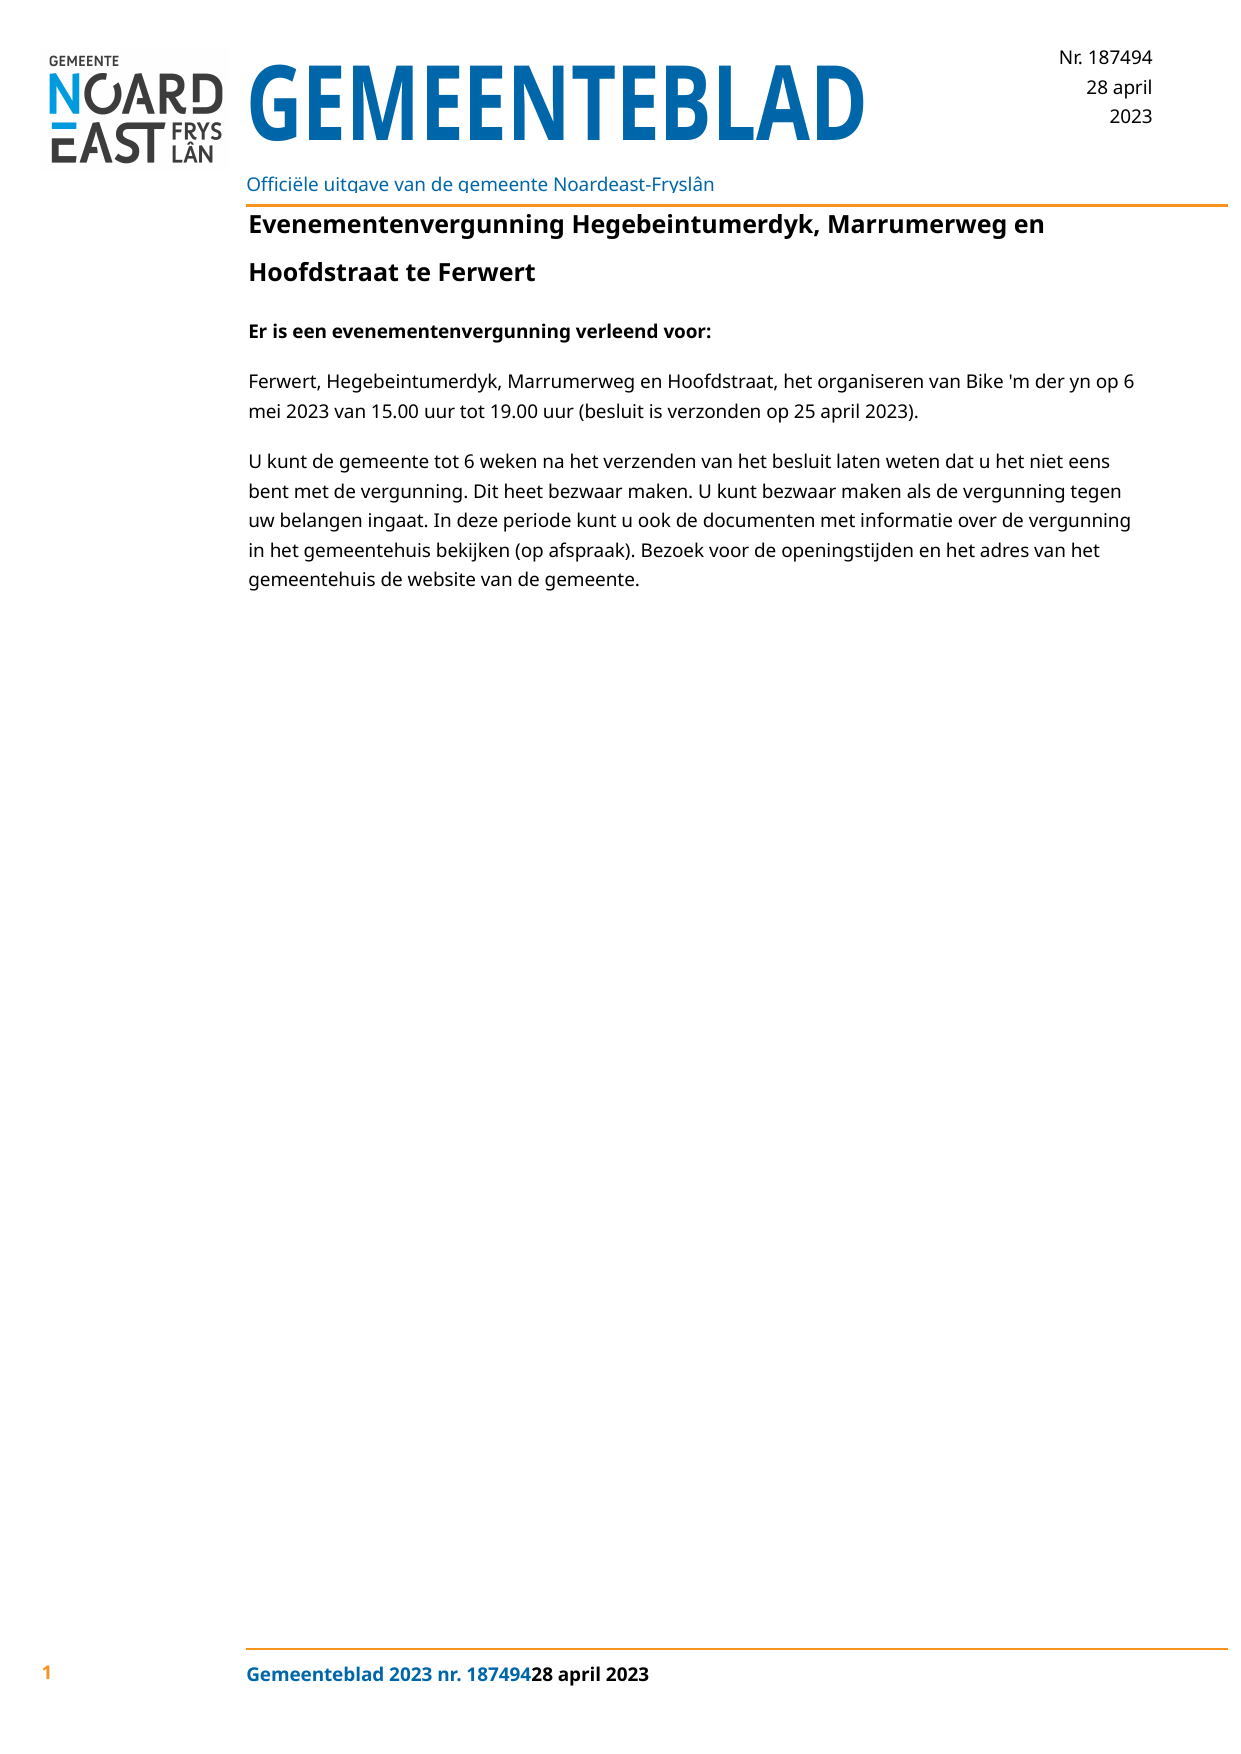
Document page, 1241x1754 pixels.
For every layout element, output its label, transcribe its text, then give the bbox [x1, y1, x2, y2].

text U kunt de gemeente tot 6 weken na het verzenden van het besluit laten weten dat u het niet eens bent met de vergunning. Dit heet bezwaar maken. U kunt bezwaar maken als de vergunning tegen uw belangen ingaat. In deze periode kunt u ook de documenten met informatie over de vergunning in het gemeentehuis bekijken (op afspraak). Bezoek voor de openingstijden en het adres van het gemeentehuis de website van de gemeente. [248, 448, 1152, 592]
text Er is een evenementenvergunning verleend voor: [248, 318, 1152, 344]
picture [41, 47, 231, 172]
text Ferwert, Hegebeintumerdyk, Marrumerweg en Hoofdstraat, het organiseren van Bike 'm der yn op 6 mei 2023 van 15.00 uur tot 19.00 uur (besluit is verzonden op 25 april 2023). [248, 368, 1152, 424]
text Evenementenvergunning Hegebeintumerdyk, Marrumerweg en Hoofdstraat te Ferwert [248, 207, 1152, 288]
